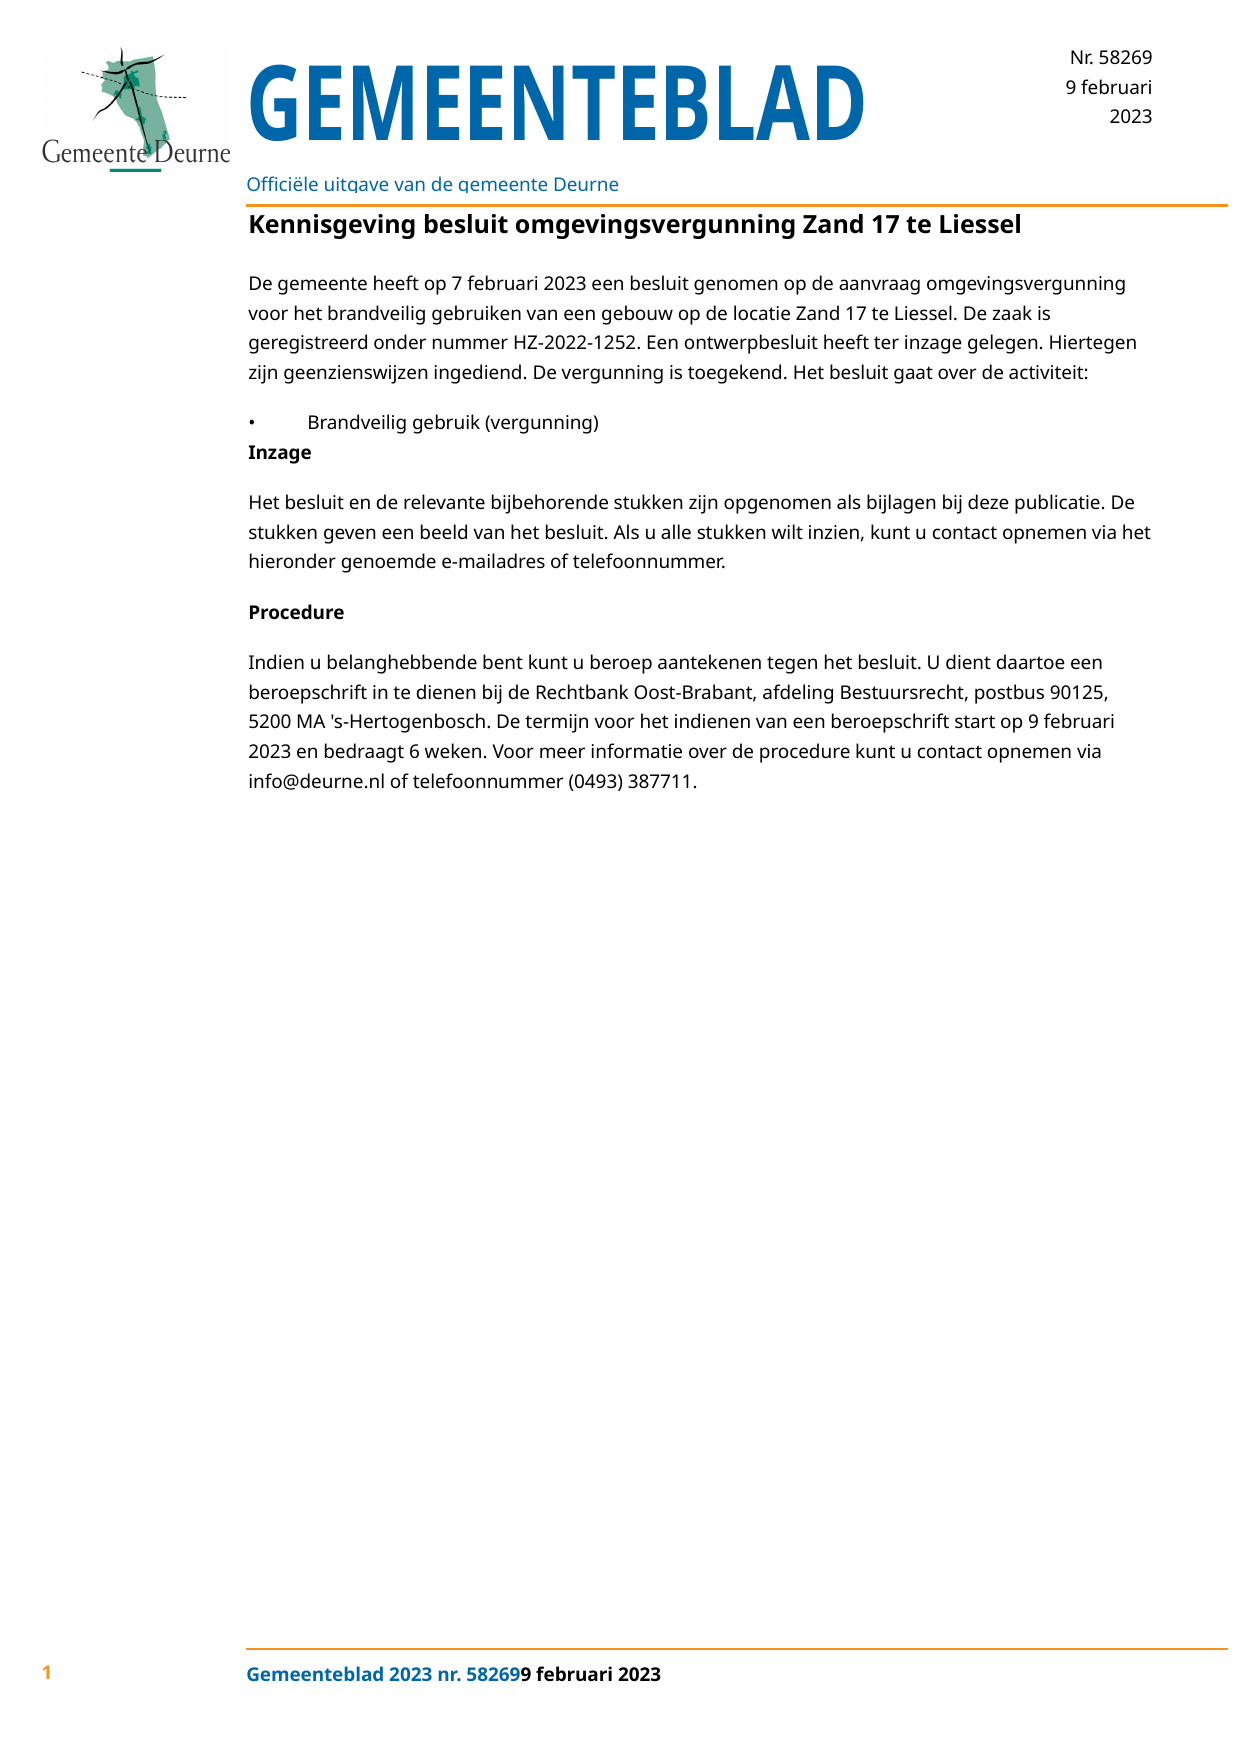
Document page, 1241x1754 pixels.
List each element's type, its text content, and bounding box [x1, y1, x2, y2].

text De gemeente heeft op 7 februari 2023 een besluit genomen op de aanvraag omgevingsvergunning voor het brandveilig gebruiken van een gebouw op de locatie Zand 17 te Liessel. De zaak is geregistreerd onder nummer HZ-2022-1252. Een ontwerpbesluit heeft ter inzage gelegen. Hiertegen zijn geenzienswijzen ingediend. De vergunning is toegekend. Het besluit gaat over de activiteit: [248, 270, 1152, 385]
text Indien u belanghebbende bent kunt u beroep aantekenen tegen het besluit. U dient daartoe een beroepschrift in te dienen bij de Rechtbank Oost-Brabant, afdeling Bestuursrecht, postbus 90125, 5200 MA 's-Hertogenbosch. De termijn voor het indienen van een beroepschrift start op 9 februari 2023 en bedraagt 6 weken. Voor meer informatie over de procedure kunt u contact opnemen via info@deurne.nl of telefoonnummer (0493) 387711. [248, 649, 1152, 793]
text Het besluit en de relevante bijbehorende stukken zijn opgenomen als bijlagen bij deze publicatie. De stukken geven een beeld van het besluit. Als u alle stukken wilt inzien, kunt u contact opnemen via het hieronder genoemde e-mailadres of telefoonnummer. [248, 489, 1152, 574]
picture [41, 47, 231, 172]
text Kennisgeving besluit omgevingsvergunning Zand 17 te Liessel [248, 207, 1152, 241]
list Brandveilig gebruik (vergunning) [248, 409, 1152, 435]
text Inzage [248, 439, 1152, 465]
text Procedure [248, 599, 1152, 625]
